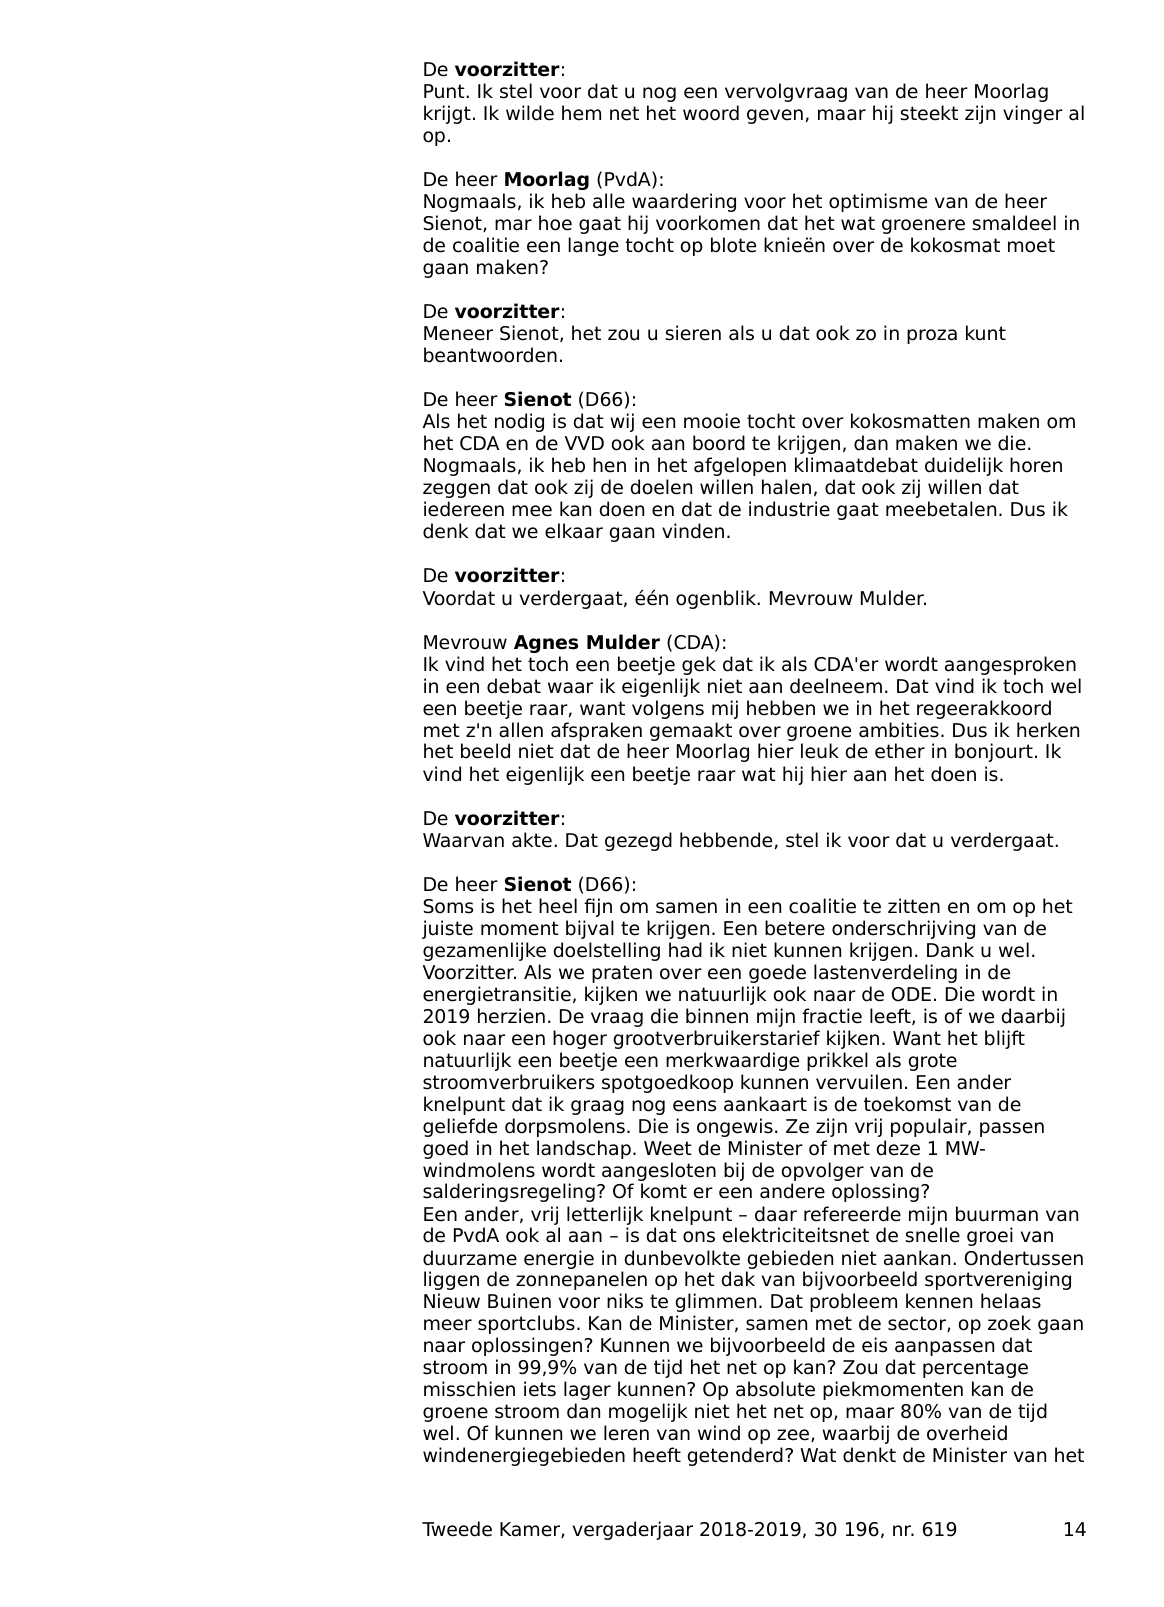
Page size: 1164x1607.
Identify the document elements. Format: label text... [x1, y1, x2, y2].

text De voorzitter: [422, 808, 1087, 829]
text Voorzitter. Als we praten over een goede lastenverdeling in de energietransitie, kijken we natuurlijk ook naar de ODE. Die wordt in 2019 herzien. De vraag die binnen mijn fractie leeft, is of we daarbij ook naar een hoger grootverbruikerstarief kijken. Want het blijft natuurlijk een beetje een merkwaardige prikkel als grote stroomverbruikers spotgoedkoop kunnen vervuilen. Een ander knelpunt dat ik graag nog eens aankaart is de toekomst van de geliefde dorpsmolens. Die is ongewis. Ze zijn vrij populair, passen goed in het landschap. Weet de Minister of met deze 1 MW-windmolens wordt aangesloten bij de opvolger van de salderingsregeling? Of komt er een andere oplossing? [422, 962, 1087, 1203]
text De heer Moorlag (PvdA): [422, 169, 1087, 191]
text Punt. Ik stel voor dat u nog een vervolgvraag van de heer Moorlag krijgt. Ik wilde hem net het woord geven, maar hij steekt zijn vinger al op. [422, 81, 1087, 147]
text Ik vind het toch een beetje gek dat ik als CDA'er wordt aangesproken in een debat waar ik eigenlijk niet aan deelneem. Dat vind ik toch wel een beetje raar, want volgens mij hebben we in het regeerakkoord met z'n allen afspraken gemaakt over groene ambities. Dus ik herken het beeld niet dat de heer Moorlag hier leuk de ether in bonjourt. Ik vind het eigenlijk een beetje raar wat hij hier aan het doen is. [422, 653, 1087, 785]
text De heer Sienot (D66): [422, 874, 1087, 896]
text Soms is het heel fijn om samen in een coalitie te zitten en om op het juiste moment bijval te krijgen. Een betere onderschrijving van de gezamenlijke doelstelling had ik niet kunnen krijgen. Dank u wel. [422, 896, 1087, 962]
text De voorzitter: [422, 59, 1087, 81]
text Als het nodig is dat wij een mooie tocht over kokosmatten maken om het CDA en de VVD ook aan boord te krijgen, dan maken we die. Nogmaals, ik heb hen in het afgelopen klimaatdebat duidelijk horen zeggen dat ook zij de doelen willen halen, dat ook zij willen dat iedereen mee kan doen en dat de industrie gaat meebetalen. Dus ik denk dat we elkaar gaan vinden. [422, 411, 1087, 543]
text Mevrouw Agnes Mulder (CDA): [422, 632, 1087, 653]
text De heer Sienot (D66): [422, 389, 1087, 411]
text De voorzitter: [422, 565, 1087, 587]
text De voorzitter: [422, 301, 1087, 323]
text Meneer Sienot, het zou u sieren als u dat ook zo in proza kunt beantwoorden. [422, 323, 1087, 367]
text Waarvan akte. Dat gezegd hebbende, stel ik voor dat u verdergaat. [422, 829, 1087, 852]
text Nogmaals, ik heb alle waardering voor het optimisme van de heer Sienot, mar hoe gaat hij voorkomen dat het wat groenere smaldeel in de coalitie een lange tocht op blote knieën over de kokosmat moet gaan maken? [422, 191, 1087, 279]
text Voordat u verdergaat, één ogenblik. Mevrouw Mulder. [422, 587, 1087, 609]
text Een ander, vrij letterlijk knelpunt – daar refereerde mijn buurman van de PvdA ook al aan – is dat ons elektriciteitsnet de snelle groei van duurzame energie in dunbevolkte gebieden niet aankan. Ondertussen liggen de zonnepanelen op het dak van bijvoorbeeld sportvereniging Nieuw Buinen voor niks te glimmen. Dat probleem kennen helaas meer sportclubs. Kan de Minister, samen met de sector, op zoek gaan naar oplossingen? Kunnen we bijvoorbeeld de eis aanpassen dat stroom in 99,9% van de tijd het net op kan? Zou dat percentage misschien iets lager kunnen? Op absolute piekmomenten kan de groene stroom dan mogelijk niet het net op, maar 80% van de tijd wel. Of kunnen we leren van wind op zee, waarbij de overheid windenergiegebieden heeft getenderd? Wat denkt de Minister van het [422, 1203, 1087, 1467]
